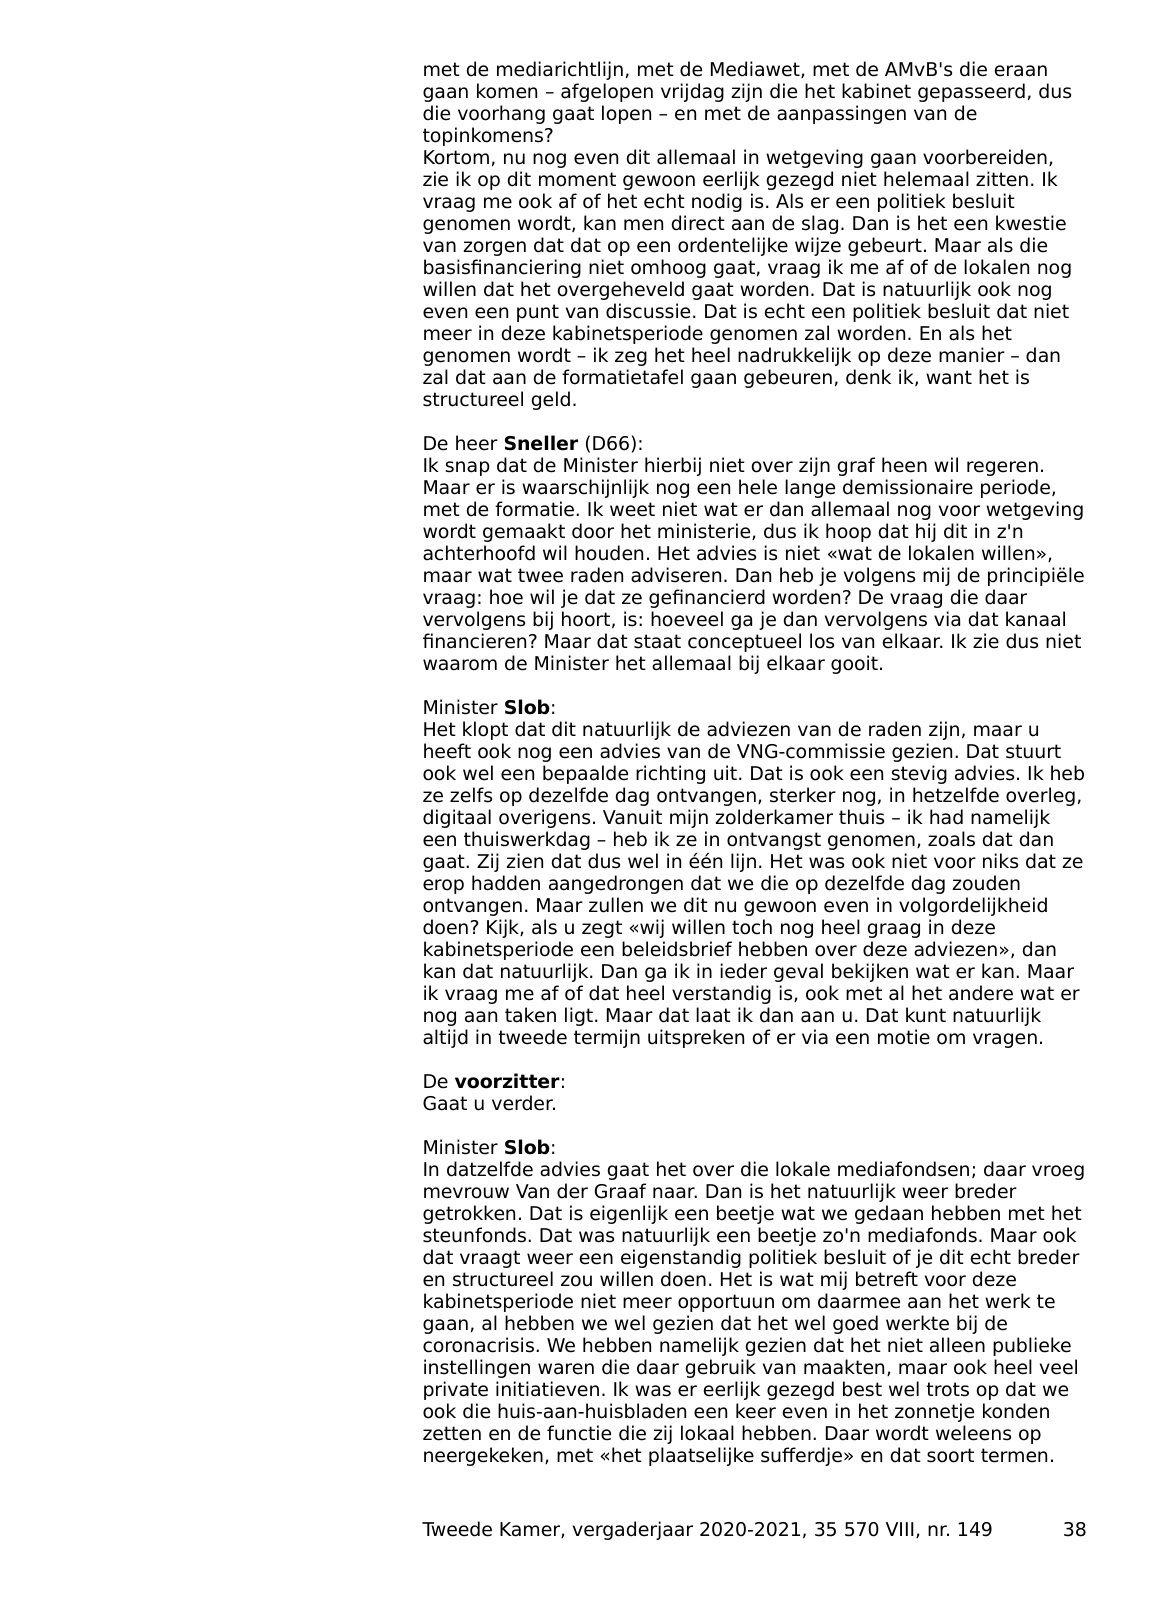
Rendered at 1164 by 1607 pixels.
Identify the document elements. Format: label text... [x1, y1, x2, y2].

text Het klopt dat dit natuurlijk de adviezen van de raden zijn, maar u heeft ook nog een advies van de VNG-commissie gezien. Dat stuurt ook wel een bepaalde richting uit. Dat is ook een stevig advies. Ik heb ze zelfs op dezelfde dag ontvangen, sterker nog, in hetzelfde overleg, digitaal overigens. Vanuit mijn zolderkamer thuis – ik had namelijk een thuiswerkdag – heb ik ze in ontvangst genomen, zoals dat dan gaat. Zij zien dat dus wel in één lijn. Het was ook niet voor niks dat ze erop hadden aangedrongen dat we die op dezelfde dag zouden ontvangen. Maar zullen we dit nu gewoon even in volgordelijkheid doen? Kijk, als u zegt «wij willen toch nog heel graag in deze kabinetsperiode een beleidsbrief hebben over deze adviezen», dan kan dat natuurlijk. Dan ga ik in ieder geval bekijken wat er kan. Maar ik vraag me af of dat heel verstandig is, ook met al het andere wat er nog aan taken ligt. Maar dat laat ik dan aan u. Dat kunt natuurlijk altijd in tweede termijn uitspreken of er via een motie om vragen. [422, 719, 1087, 1048]
text De voorzitter: [422, 1071, 1087, 1093]
text Minister Slob: [422, 697, 1087, 719]
text met de mediarichtlijn, met de Mediawet, met de AMvB's die eraan gaan komen – afgelopen vrijdag zijn die het kabinet gepasseerd, dus die voorhang gaat lopen – en met de aanpassingen van de topinkomens? [422, 59, 1087, 147]
text De heer Sneller (D66): [422, 433, 1087, 455]
text Gaat u verder. [422, 1093, 1087, 1115]
text Minister Slob: [422, 1137, 1087, 1159]
text Ik snap dat de Minister hierbij niet over zijn graf heen wil regeren. Maar er is waarschijnlijk nog een hele lange demissionaire periode, met de formatie. Ik weet niet wat er dan allemaal nog voor wetgeving wordt gemaakt door het ministerie, dus ik hoop dat hij dit in z'n achterhoofd wil houden. Het advies is niet «wat de lokalen willen», maar wat twee raden adviseren. Dan heb je volgens mij de principiële vraag: hoe wil je dat ze gefinancierd worden? De vraag die daar vervolgens bij hoort, is: hoeveel ga je dan vervolgens via dat kanaal financieren? Maar dat staat conceptueel los van elkaar. Ik zie dus niet waarom de Minister het allemaal bij elkaar gooit. [422, 455, 1087, 675]
text Kortom, nu nog even dit allemaal in wetgeving gaan voorbereiden, zie ik op dit moment gewoon eerlijk gezegd niet helemaal zitten. Ik vraag me ook af of het echt nodig is. Als er een politiek besluit genomen wordt, kan men direct aan de slag. Dan is het een kwestie van zorgen dat dat op een ordentelijke wijze gebeurt. Maar als die basisfinanciering niet omhoog gaat, vraag ik me af of de lokalen nog willen dat het overgeheveld gaat worden. Dat is natuurlijk ook nog even een punt van discussie. Dat is echt een politiek besluit dat niet meer in deze kabinetsperiode genomen zal worden. En als het genomen wordt – ik zeg het heel nadrukkelijk op deze manier – dan zal dat aan de formatietafel gaan gebeuren, denk ik, want het is structureel geld. [422, 147, 1087, 411]
text In datzelfde advies gaat het over die lokale mediafondsen; daar vroeg mevrouw Van der Graaf naar. Dan is het natuurlijk weer breder getrokken. Dat is eigenlijk een beetje wat we gedaan hebben met het steunfonds. Dat was natuurlijk een beetje zo'n mediafonds. Maar ook dat vraagt weer een eigenstandig politiek besluit of je dit echt breder en structureel zou willen doen. Het is wat mij betreft voor deze kabinetsperiode niet meer opportuun om daarmee aan het werk te gaan, al hebben we wel gezien dat het wel goed werkte bij de coronacrisis. We hebben namelijk gezien dat het niet alleen publieke instellingen waren die daar gebruik van maakten, maar ook heel veel private initiatieven. Ik was er eerlijk gezegd best wel trots op dat we ook die huis-aan-huisbladen een keer even in het zonnetje konden zetten en de functie die zij lokaal hebben. Daar wordt weleens op neergekeken, met «het plaatselijke sufferdje» en dat soort termen. [422, 1159, 1087, 1467]
